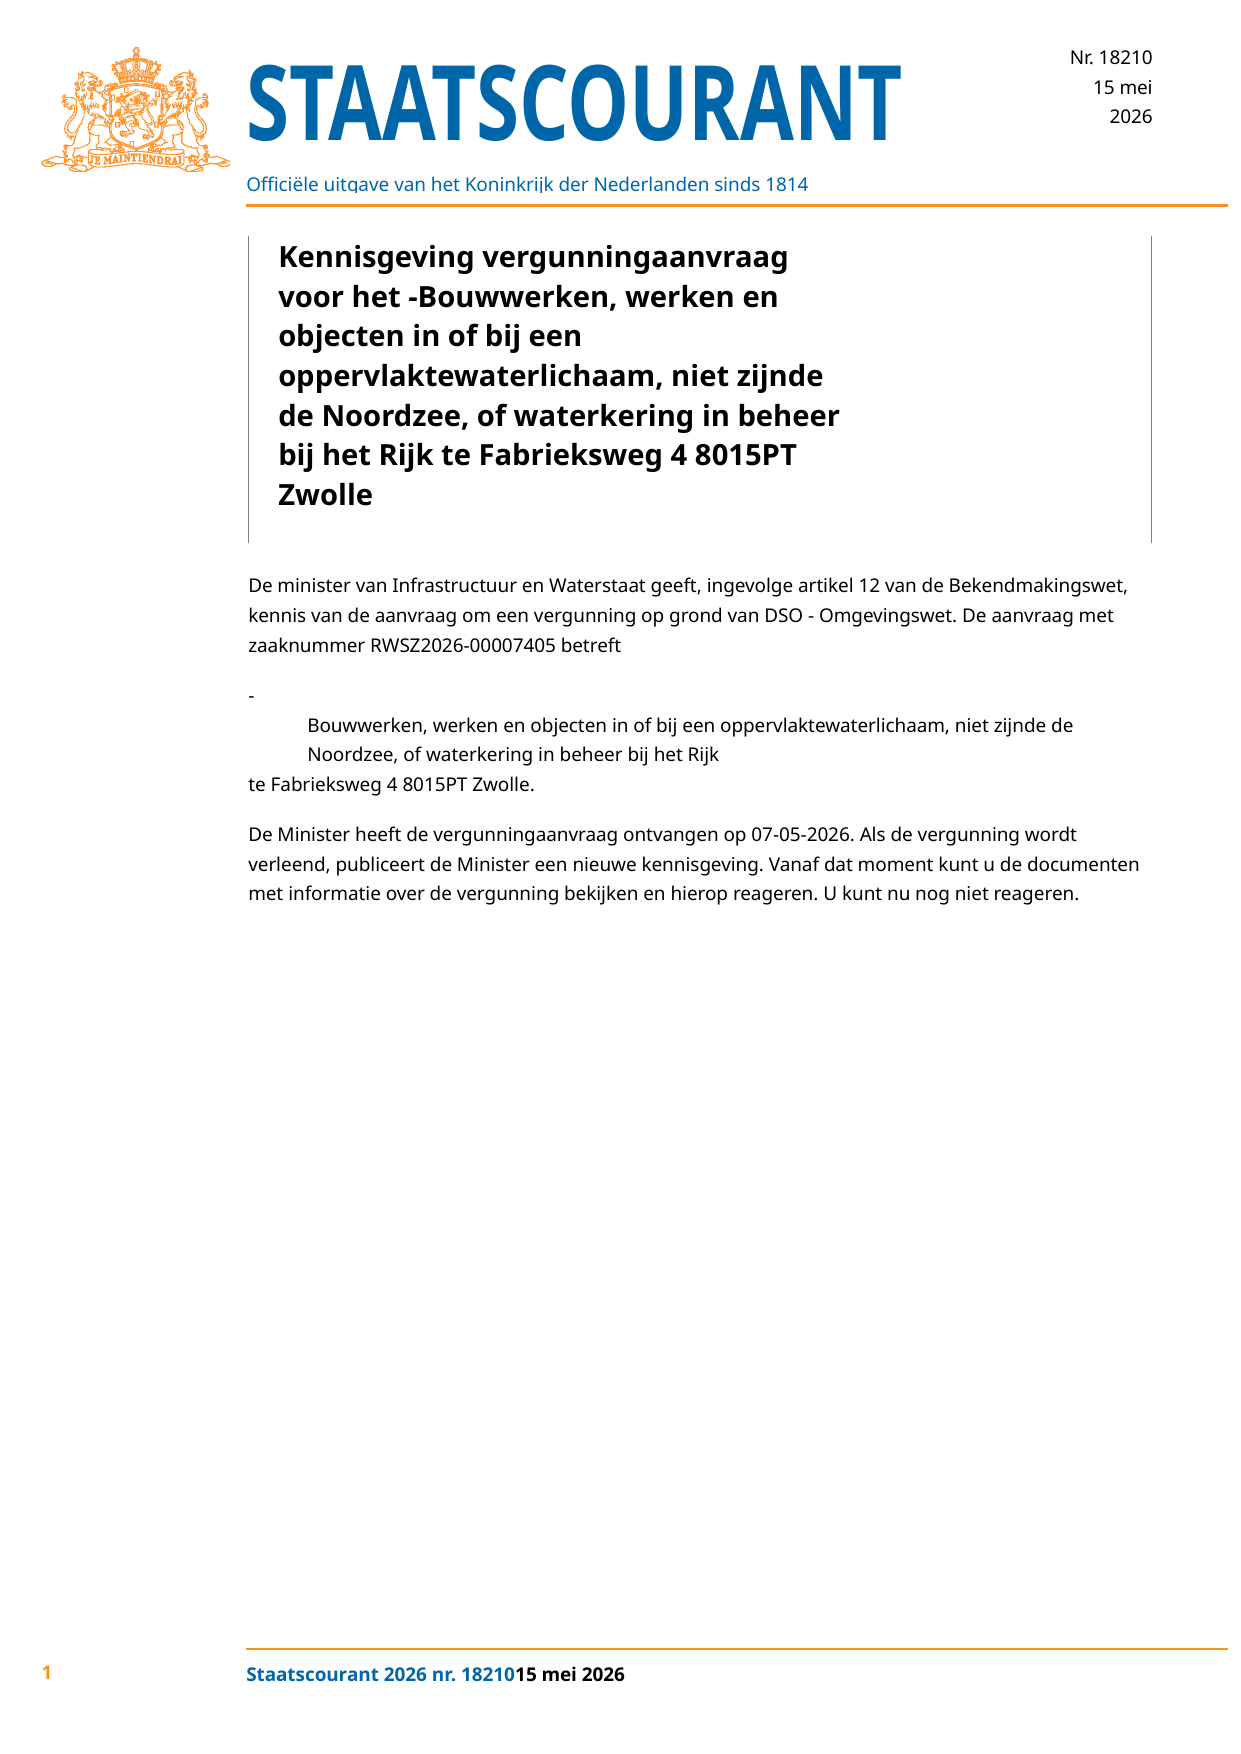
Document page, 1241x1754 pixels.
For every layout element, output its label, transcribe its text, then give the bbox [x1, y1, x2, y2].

table_header [850, 414, 1151, 543]
picture [41, 47, 231, 172]
table_header [850, 236, 912, 413]
text te Fabrieksweg 4 8015PT Zwolle. [248, 771, 1152, 797]
table_header Kennisgeving vergunningaanvraag voor het -Bouwwerken, werken en objecten in of bij een oppervlaktewaterlichaam, niet zijnde de Noordzee, of waterkering in beheer bij het Rijk te Fabrieksweg 4 8015PT Zwolle [249, 236, 850, 543]
list Bouwwerken, werken en objecten in of bij een oppervlaktewaterlichaam, niet zijnde de Noordzee, of waterkering in beheer bij het Rijk [248, 712, 1152, 767]
text De Minister heeft de vergunningaanvraag ontvangen op 07-05-2026. Als de vergunning wordt verleend, publiceert de Minister een nieuwe kennisgeving. Vanaf dat moment kunt u de documenten met informatie over de vergunning bekijken en hierop reageren. U kunt nu nog niet reageren. [248, 821, 1152, 906]
picture [912, 236, 1090, 414]
text De minister van Infrastructuur en Waterstaat geeft, ingevolge artikel 12 van de Bekendmakingswet, kennis van de aanvraag om een vergunning op grond van DSO - Omgevingswet. De aanvraag met zaaknummer RWSZ2026-00007405 betreft [248, 573, 1152, 658]
table_header [1090, 236, 1151, 413]
